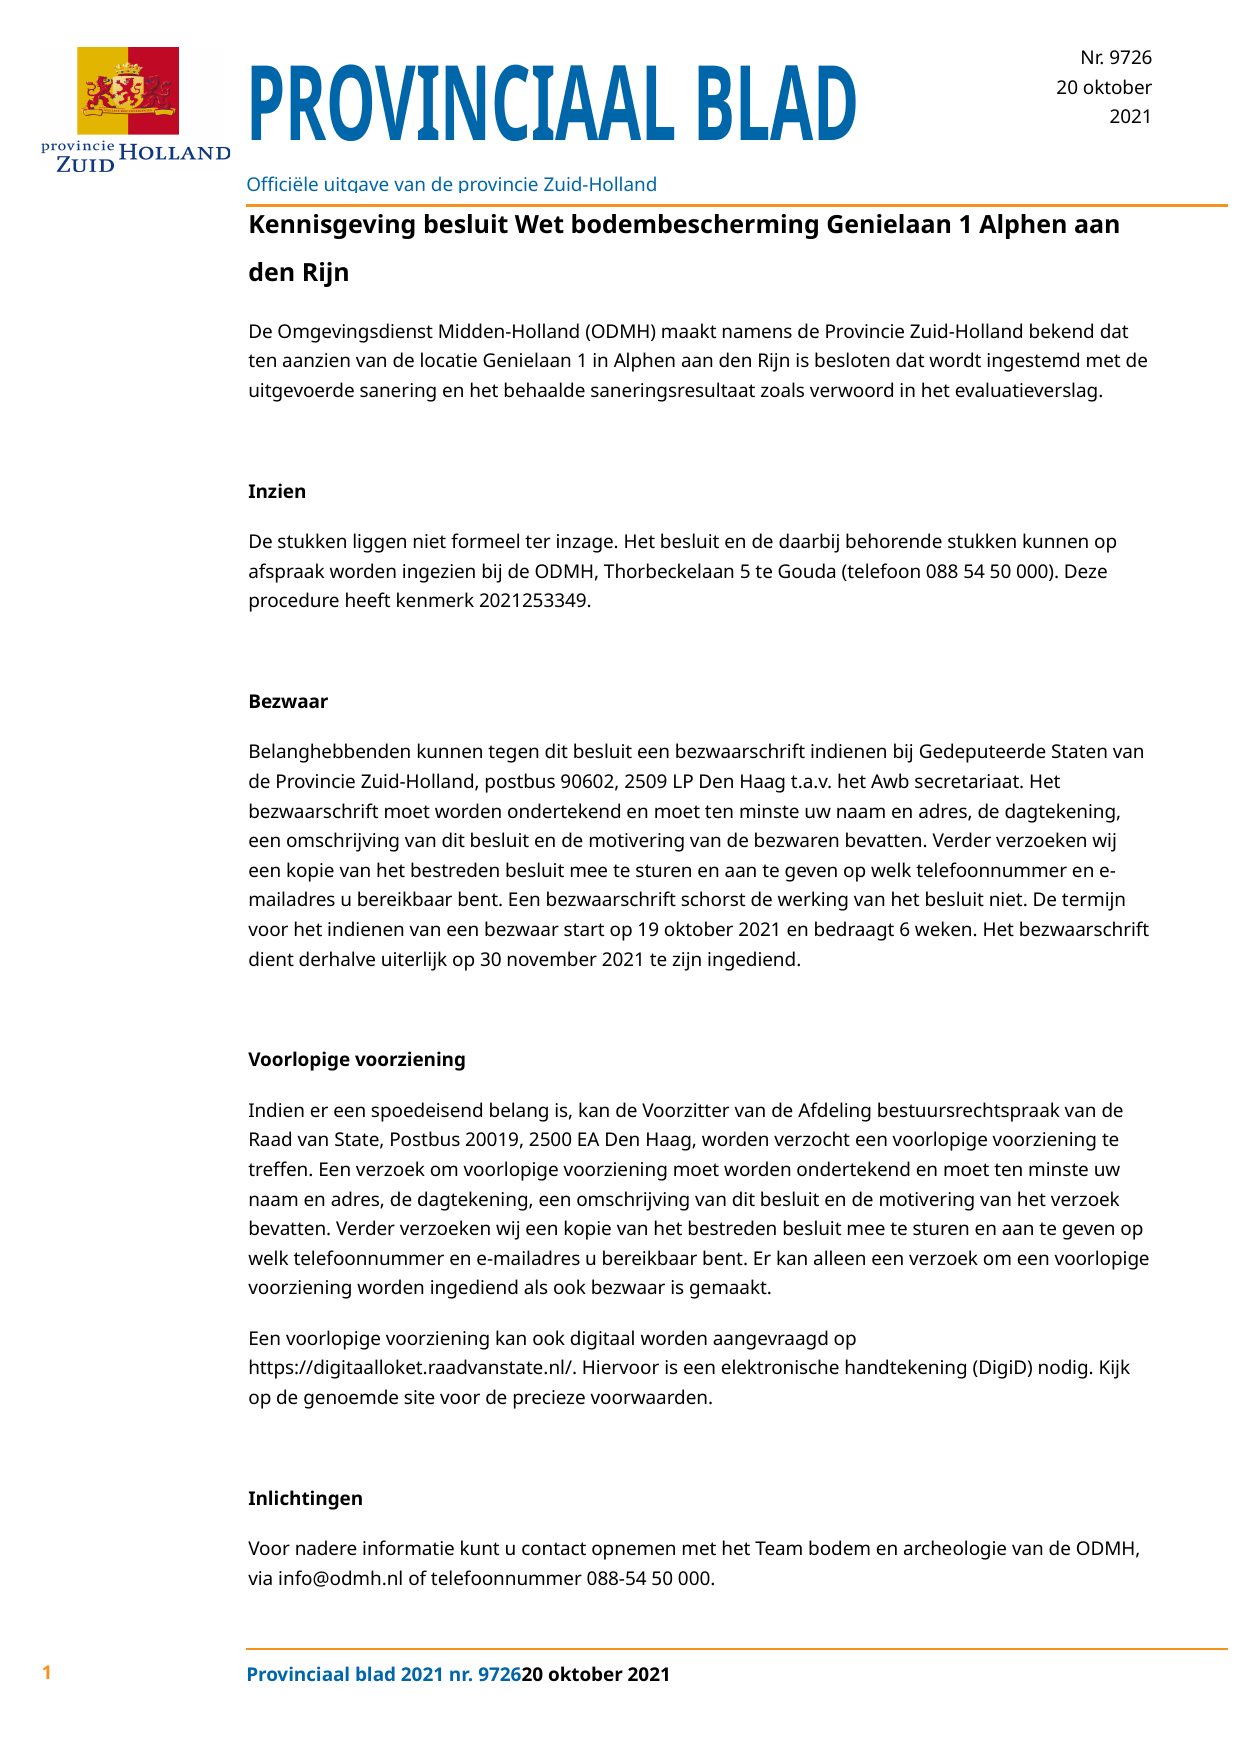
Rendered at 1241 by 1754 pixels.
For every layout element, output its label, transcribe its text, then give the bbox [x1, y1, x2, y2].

text Voor nadere informatie kunt u contact opnemen met het Team bodem en archeologie van de ODMH, via info@odmh.nl of telefoonnummer 088-54 50 000. [248, 1535, 1152, 1591]
text Inlichtingen [248, 1485, 1152, 1511]
text Kennisgeving besluit Wet bodembescherming Genielaan 1 Alphen aan den Rijn [248, 207, 1152, 288]
text Bezwaar [248, 688, 1152, 714]
text Voorlopige voorziening [248, 1047, 1152, 1072]
picture [41, 47, 231, 172]
text De stukken liggen niet formeel ter inzage. Het besluit en de daarbij behorende stukken kunnen op afspraak worden ingezien bij de ODMH, Thorbeckelaan 5 te Gouda (telefoon 088 54 50 000). Deze procedure heeft kenmerk 2021253349. [248, 528, 1152, 613]
text Indien er een spoedeisend belang is, kan de Voorzitter van de Afdeling bestuursrechtspraak van de Raad van State, Postbus 20019, 2500 EA Den Haag, worden verzocht een voorlopige voorziening te treffen. Een verzoek om voorlopige voorziening moet worden ondertekend en moet ten minste uw naam en adres, de dagtekening, een omschrijving van dit besluit en de motivering van het verzoek bevatten. Verder verzoeken wij een kopie van het bestreden besluit mee te sturen en aan te geven op welk telefoonnummer en e-mailadres u bereikbaar bent. Er kan alleen een verzoek om een voorlopige voorziening worden ingediend als ook bezwaar is gemaakt. [248, 1097, 1152, 1300]
text De Omgevingsdienst Midden-Holland (ODMH) maakt namens de Provincie Zuid-Holland bekend dat ten aanzien van de locatie Genielaan 1 in Alphen aan den Rijn is besloten dat wordt ingestemd met de uitgevoerde sanering en het behaalde saneringsresultaat zoals verwoord in het evaluatieverslag. [248, 318, 1152, 403]
text Inzien [248, 478, 1152, 504]
text Belanghebbenden kunnen tegen dit besluit een bezwaarschrift indienen bij Gedeputeerde Staten van de Provincie Zuid-Holland, postbus 90602, 2509 LP Den Haag t.a.v. het Awb secretariaat. Het bezwaarschrift moet worden ondertekend en moet ten minste uw naam en adres, de dagtekening, een omschrijving van dit besluit en de motivering van de bezwaren bevatten. Verder verzoeken wij een kopie van het bestreden besluit mee te sturen en aan te geven op welk telefoonnummer en e-mailadres u bereikbaar bent. Een bezwaarschrift schorst de werking van het besluit niet. De termijn voor het indienen van een bezwaar start op 19 oktober 2021 en bedraagt 6 weken. Het bezwaarschrift dient derhalve uiterlijk op 30 november 2021 te zijn ingediend. [248, 739, 1152, 972]
text Een voorlopige voorziening kan ook digitaal worden aangevraagd op https://digitaalloket.raadvanstate.nl/. Hiervoor is een elektronische handtekening (DigiD) nodig. Kijk op de genoemde site voor de precieze voorwaarden. [248, 1325, 1152, 1410]
